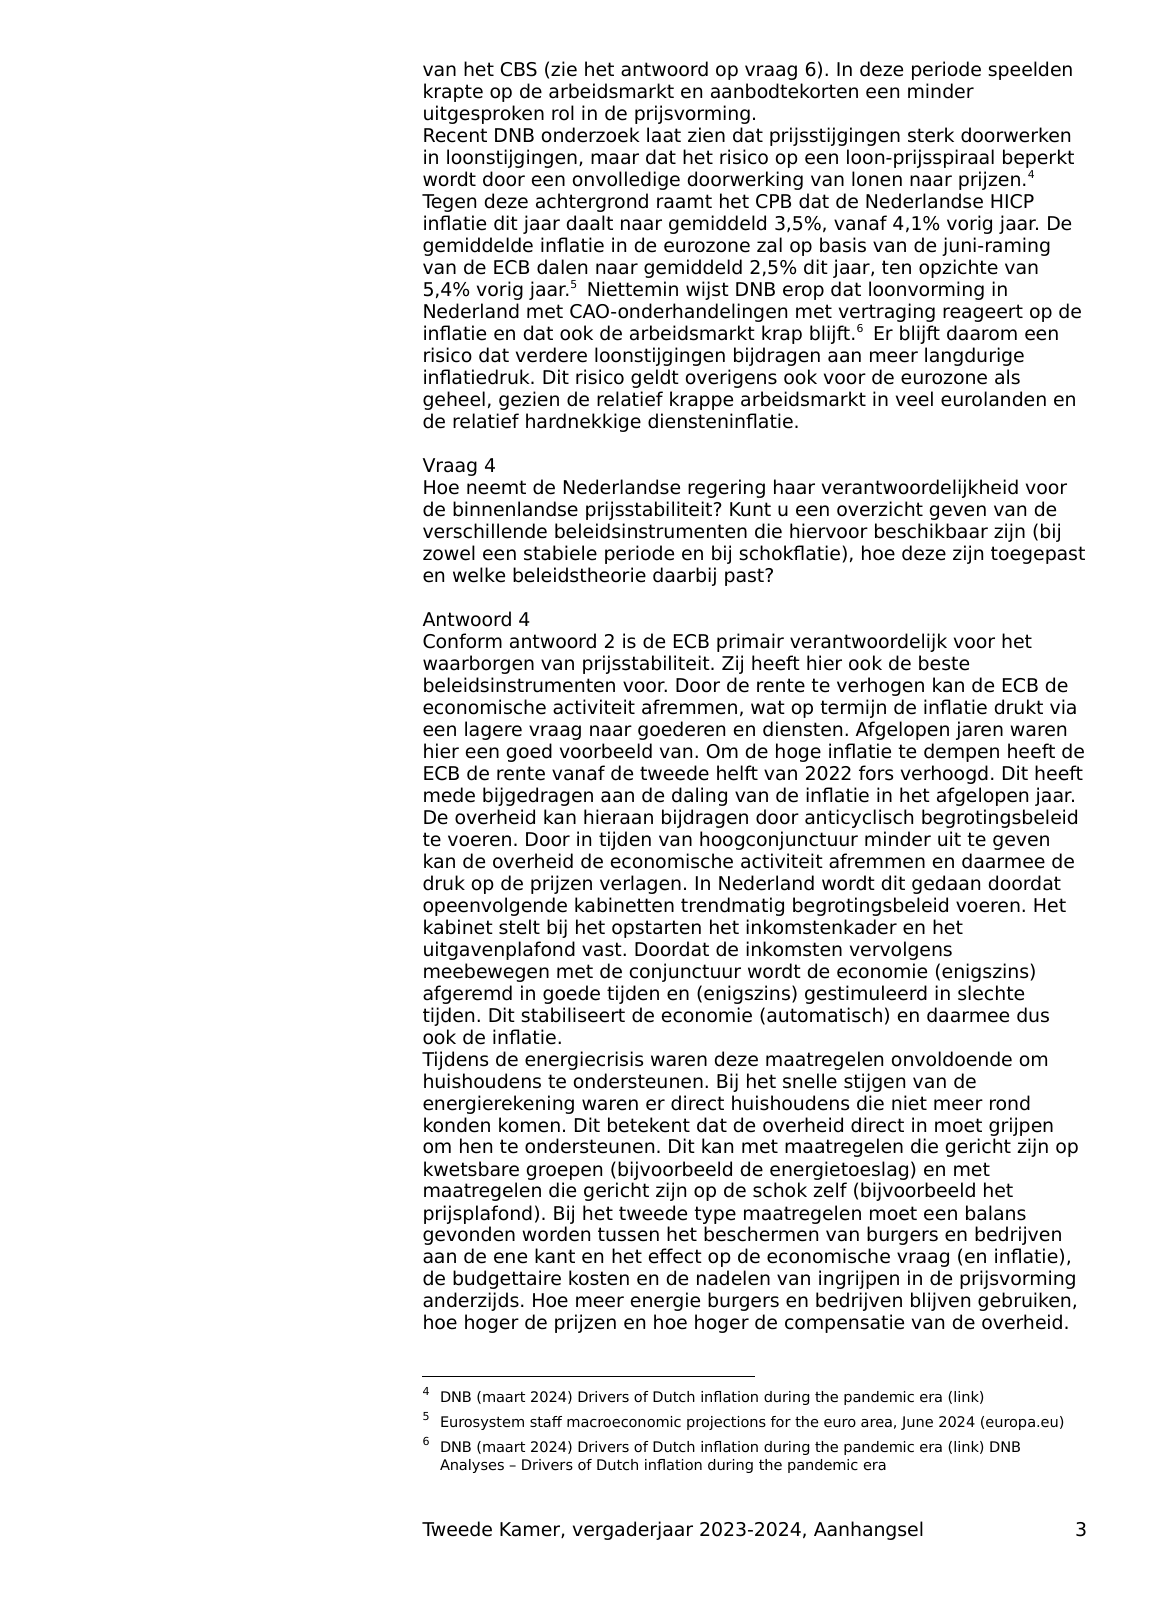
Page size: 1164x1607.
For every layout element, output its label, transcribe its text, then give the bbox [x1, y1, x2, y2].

text Antwoord 4 [422, 609, 1087, 631]
text Vraag 4 [422, 455, 1087, 477]
text Recent DNB onderzoek laat zien dat prijsstijgingen sterk doorwerken in loonstijgingen, maar dat het risico op een loon-prijsspiraal beperkt wordt door een onvolledige doorwerking van lonen naar prijzen. Tegen deze achtergrond raamt het CPB dat de Nederlandse HICP inflatie dit jaar daalt naar gemiddeld 3,5%, vanaf 4,1% vorig jaar. De gemiddelde inflatie in de eurozone zal op basis van de juni-raming van de ECB dalen naar gemiddeld 2,5% dit jaar, ten opzichte van 5,4% vorig jaar. Niettemin wijst DNB erop dat loonvorming in Nederland met CAO-onderhandelingen met vertraging reageert op de inflatie en dat ook de arbeidsmarkt krap blijft. Er blijft daarom een risico dat verdere loonstijgingen bijdragen aan meer langdurige inflatiedruk. Dit risico geldt overigens ook voor de eurozone als geheel, gezien de relatief krappe arbeidsmarkt in veel eurolanden en de relatief hardnekkige diensteninflatie. [422, 125, 1087, 433]
text DNB (maart 2024) Drivers of Dutch inflation during the pandemic era (link) DNB Analyses – Drivers of Dutch inflation during the pandemic era [422, 1435, 1087, 1474]
text Conform antwoord 2 is de ECB primair verantwoordelijk voor het waarborgen van prijsstabiliteit. Zij heeft hier ook de beste beleidsinstrumenten voor. Door de rente te verhogen kan de ECB de economische activiteit afremmen, wat op termijn de inflatie drukt via een lagere vraag naar goederen en diensten. Afgelopen jaren waren hier een goed voorbeeld van. Om de hoge inflatie te dempen heeft de ECB de rente vanaf de tweede helft van 2022 fors verhoogd. Dit heeft mede bijgedragen aan de daling van de inflatie in het afgelopen jaar. [422, 631, 1087, 807]
text Tijdens de energiecrisis waren deze maatregelen onvoldoende om huishoudens te ondersteunen. Bij het snelle stijgen van de energierekening waren er direct huishoudens die niet meer rond konden komen. Dit betekent dat de overheid direct in moet grijpen om hen te ondersteunen. Dit kan met maatregelen die gericht zijn op kwetsbare groepen (bijvoorbeeld de energietoeslag) en met maatregelen die gericht zijn op de schok zelf (bijvoorbeeld het prijsplafond). Bij het tweede type maatregelen moet een balans gevonden worden tussen het beschermen van burgers en bedrijven aan de ene kant en het effect op de economische vraag (en inflatie), de budgettaire kosten en de nadelen van ingrijpen in de prijsvorming anderzijds. Hoe meer energie burgers en bedrijven blijven gebruiken, hoe hoger de prijzen en hoe hoger de compensatie van de overheid. [422, 1048, 1087, 1334]
text Hoe neemt de Nederlandse regering haar verantwoordelijkheid voor de binnenlandse prijsstabiliteit? Kunt u een overzicht geven van de verschillende beleidsinstrumenten die hiervoor beschikbaar zijn (bij zowel een stabiele periode en bij schokflatie), hoe deze zijn toegepast en welke beleidstheorie daarbij past? [422, 477, 1087, 587]
text Eurosystem staff macroeconomic projections for the euro area, June 2024 (europa.eu) [422, 1410, 1087, 1432]
text DNB (maart 2024) Drivers of Dutch inflation during the pandemic era (link) [422, 1385, 1087, 1407]
text van het CBS (zie het antwoord op vraag 6). In deze periode speelden krapte op de arbeidsmarkt en aanbodtekorten een minder uitgesproken rol in de prijsvorming. [422, 59, 1087, 125]
text De overheid kan hieraan bijdragen door anticyclisch begrotingsbeleid te voeren. Door in tijden van hoogconjunctuur minder uit te geven kan de overheid de economische activiteit afremmen en daarmee de druk op de prijzen verlagen. In Nederland wordt dit gedaan doordat opeenvolgende kabinetten trendmatig begrotingsbeleid voeren. Het kabinet stelt bij het opstarten het inkomstenkader en het uitgavenplafond vast. Doordat de inkomsten vervolgens meebewegen met de conjunctuur wordt de economie (enigszins) afgeremd in goede tijden en (enigszins) gestimuleerd in slechte tijden. Dit stabiliseert de economie (automatisch) en daarmee dus ook de inflatie. [422, 807, 1087, 1048]
